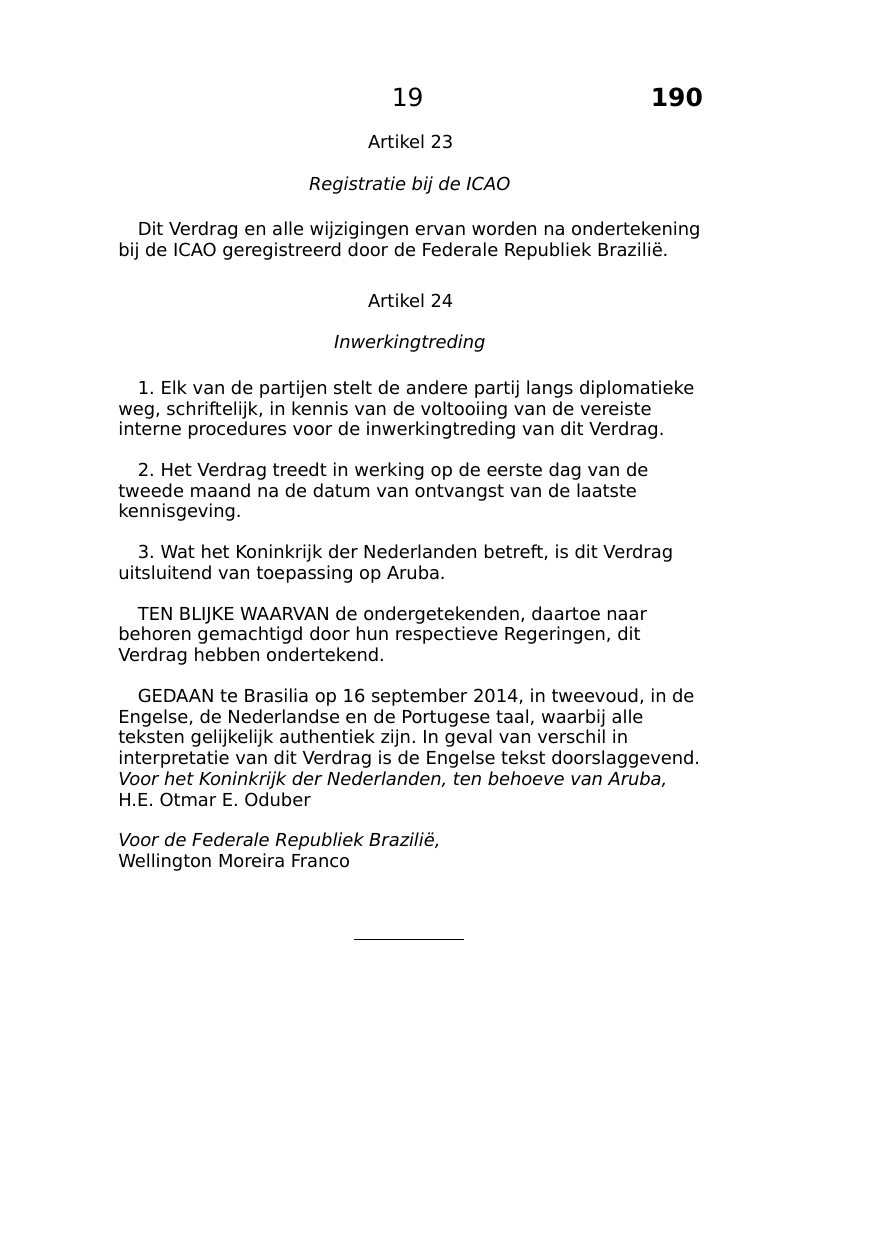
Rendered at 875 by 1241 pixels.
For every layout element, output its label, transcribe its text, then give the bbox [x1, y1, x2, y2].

text Dit Verdrag en alle wijzigingen ervan worden na ondertekening bij de ICAO geregistreerd door de Federale Republiek Brazilië. [118, 219, 703, 261]
text TEN BLIJKE WAARVAN de ondergetekenden, daartoe naar behoren gemachtigd door hun respectieve Regeringen, dit Verdrag hebben ondertekend. [118, 603, 703, 666]
subtitle Artikel 23 Registratie bij de ICAO [118, 132, 703, 194]
text 3. Wat het Koninkrijk der Nederlanden betreft, is dit Verdrag uitsluitend van toepassing op Aruba. [118, 542, 703, 583]
subtitle Artikel 24 Inwerkingtreding [118, 291, 703, 353]
text Voor de Federale Republiek Brazilië, Wellington Moreira Franco [118, 830, 703, 872]
text Voor het Koninkrijk der Nederlanden, ten behoeve van Aruba, H.E. Otmar E. Oduber [118, 769, 703, 810]
text 2. Het Verdrag treedt in werking op de eerste dag van de tweede maand na de datum van ontvangst van de laatste kennisgeving. [118, 460, 703, 522]
text GEDAAN te Brasilia op 16 september 2014, in tweevoud, in de Engelse, de Nederlandse en de Portugese taal, waarbij alle teksten gelijkelijk authentiek zijn. In geval van verschil in interpretatie van dit Verdrag is de Engelse tekst doorslaggevend. [118, 686, 703, 769]
text 1. Elk van de partijen stelt de andere partij langs diplomatieke weg, schriftelijk, in kennis van de voltooiing van de vereiste interne procedures voor de inwerkingtreding van dit Verdrag. [118, 378, 703, 440]
